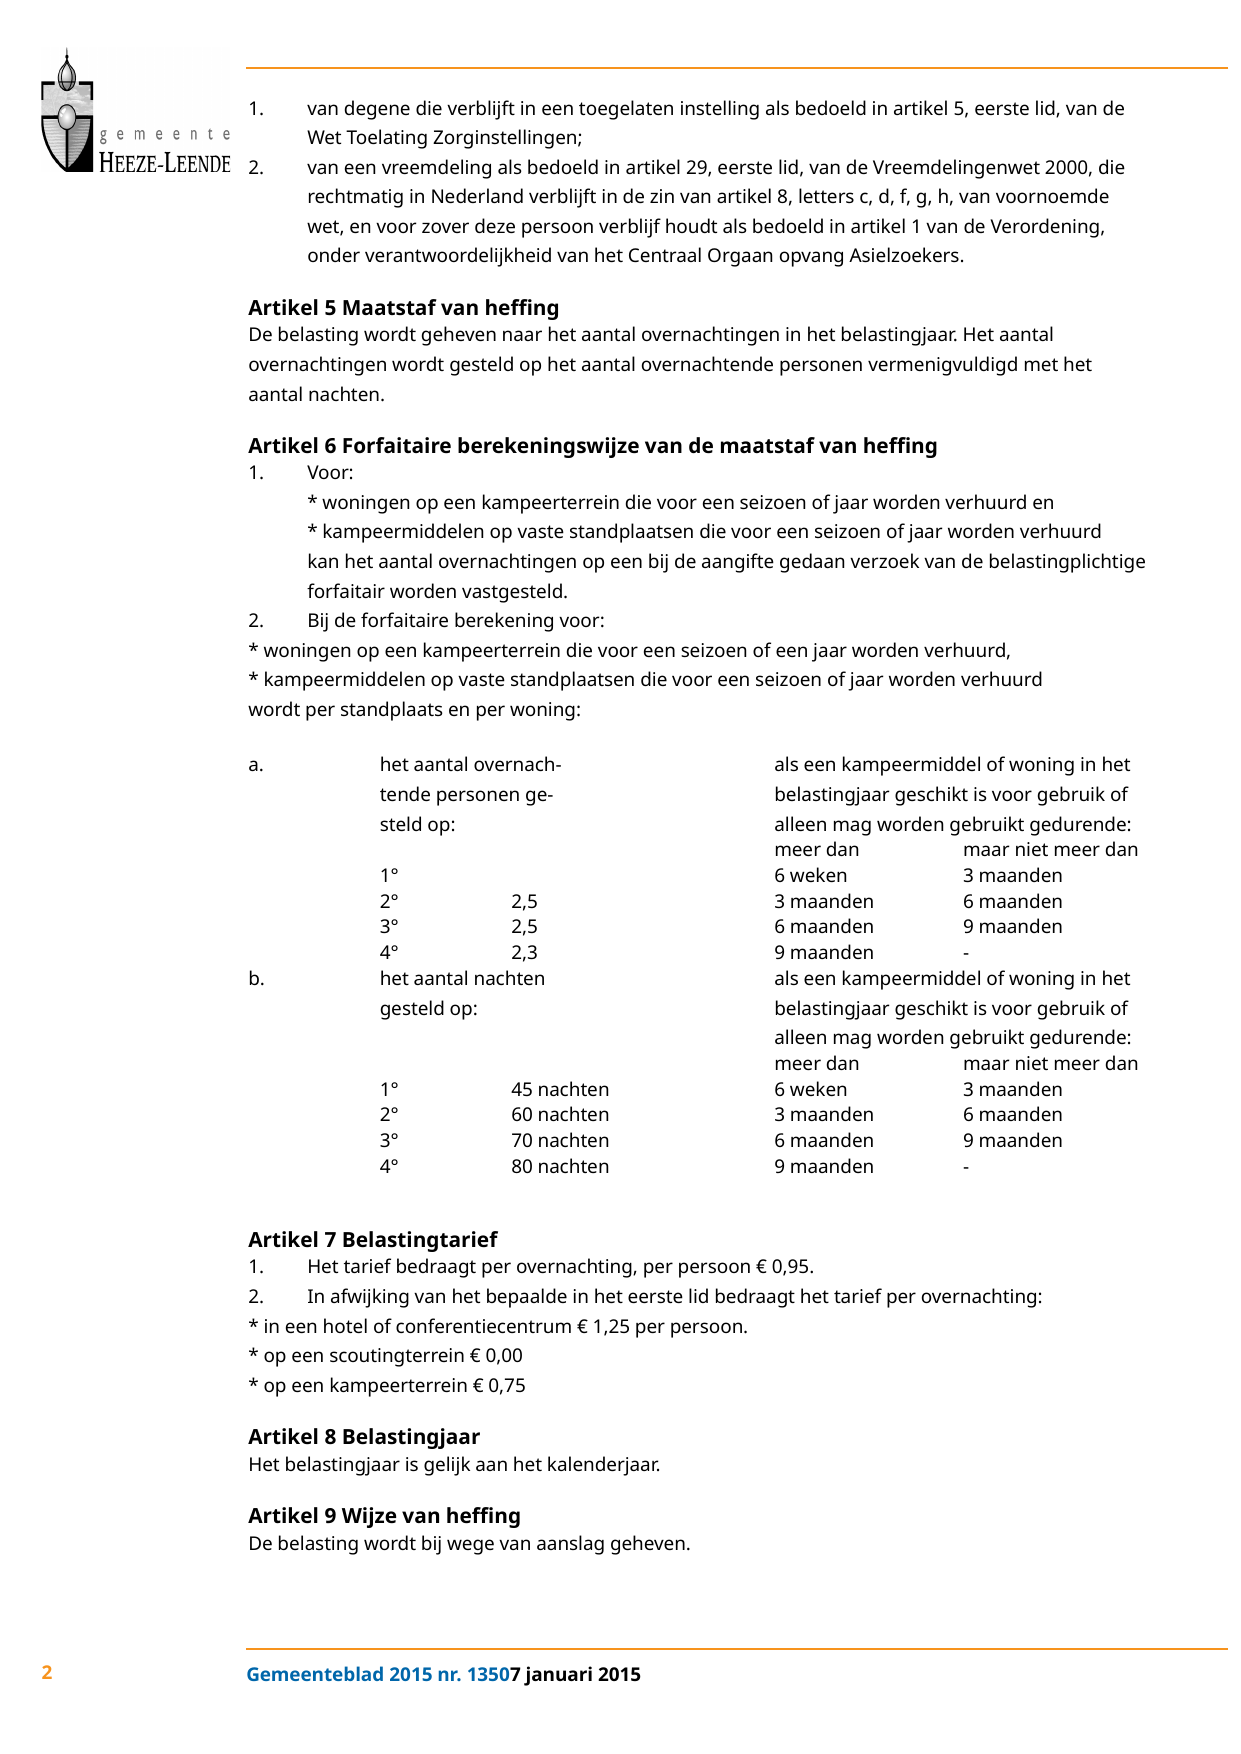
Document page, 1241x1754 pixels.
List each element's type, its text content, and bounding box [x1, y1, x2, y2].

table_cell het aantal nachten gesteld op: [380, 965, 643, 1050]
table_cell [248, 914, 379, 939]
table_cell 3° [380, 914, 511, 939]
table_cell 6 weken [774, 862, 963, 888]
list van een vreemdeling als bedoeld in artikel 29, eerste lid, van de Vreemdelingenwet 2000, die rechtmatig in Nederland verblijft in de zin van artikel 8, letters c, d, f, g, h, van voornoemde wet, en voor zover deze persoon verblijf houdt als bedoeld in artikel 1 van de Verordening, onder verantwoordelijkheid van het Centraal Orgaan opvang Asielzoekers. [248, 154, 1152, 268]
table_cell als een kampeermiddel of woning in het belastingjaar geschikt is voor gebruik of alleen mag worden gebruikt gedurende: [774, 965, 1152, 1050]
text De belasting wordt bij wege van aanslag geheven. [248, 1530, 1152, 1555]
table_cell 3 maanden [774, 1101, 963, 1127]
list kan het aantal overnachtingen op een bij de aangifte gedaan verzoek van de belastingplichtige forfaitair worden vastgesteld. [248, 548, 1152, 604]
table_cell [643, 965, 774, 1050]
table_cell [511, 1050, 643, 1076]
table_cell - [963, 939, 1152, 965]
table_cell 6 maanden [774, 914, 963, 939]
table_cell [248, 888, 379, 914]
text De belasting wordt geheven naar het aantal overnachtingen in het belastingjaar. Het aantal overnachtingen wordt gesteld op het aantal overnachtende personen vermenigvuldigd met het aantal nachten. [248, 322, 1152, 406]
table_cell 2° [380, 888, 511, 914]
text Artikel 8 Belastingjaar [248, 1422, 1152, 1451]
table_cell 3° [380, 1127, 511, 1153]
table_cell 9 maanden [963, 914, 1152, 939]
table_cell 3 maanden [963, 1076, 1152, 1101]
table_header [643, 752, 774, 836]
table_cell [248, 1076, 379, 1101]
table_cell [511, 836, 643, 862]
table_cell 6 maanden [963, 888, 1152, 914]
text * op een kampeerterrein € 0,75 [248, 1372, 1152, 1398]
table_cell [643, 939, 774, 965]
table_cell [643, 888, 774, 914]
table_cell 9 maanden [774, 1153, 963, 1179]
table_cell 2° [380, 1101, 511, 1127]
table_cell 4° [380, 1153, 511, 1179]
table_header als een kampeermiddel of woning in het belastingjaar geschikt is voor gebruik of alleen mag worden gebruikt gedurende: [774, 752, 1152, 836]
table_cell 60 nachten [511, 1101, 643, 1127]
table_cell 70 nachten [511, 1127, 643, 1153]
table_cell [643, 1153, 774, 1179]
table_cell [248, 1127, 379, 1153]
table_cell meer dan [774, 1050, 963, 1076]
table_cell 6 maanden [963, 1101, 1152, 1127]
table_cell [248, 836, 379, 862]
table_cell [643, 1101, 774, 1127]
text Het belastingjaar is gelijk aan het kalenderjaar. [248, 1451, 1152, 1477]
table_cell meer dan [774, 836, 963, 862]
text * op een scoutingterrein € 0,00 [248, 1342, 1152, 1368]
table_cell [643, 1127, 774, 1153]
table_cell [248, 1101, 379, 1127]
table_cell [248, 862, 379, 888]
table_cell 2,3 [511, 939, 643, 965]
table_cell 9 maanden [963, 1127, 1152, 1153]
text wordt per standplaats en per woning: [248, 696, 1152, 722]
list * woningen op een kampeerterrein die voor een seizoen of jaar worden verhuurd en [248, 489, 1152, 515]
table_cell 4° [380, 939, 511, 965]
list In afwijking van het bepaalde in het eerste lid bedraagt het tarief per overnachting: [248, 1283, 1152, 1309]
table_cell 9 maanden [774, 939, 963, 965]
table_cell b. [248, 965, 379, 1050]
text Artikel 7 Belastingtarief [248, 1225, 1152, 1254]
table_cell 3 maanden [774, 888, 963, 914]
table_cell [248, 939, 379, 965]
table_cell [643, 836, 774, 862]
text Artikel 6 Forfaitaire berekeningswijze van de maatstaf van heffing [248, 431, 1152, 459]
table_cell [380, 836, 511, 862]
table_cell 80 nachten [511, 1153, 643, 1179]
text Artikel 5 Maatstaf van heffing [248, 293, 1152, 322]
table_cell maar niet meer dan [963, 1050, 1152, 1076]
table_cell 45 nachten [511, 1076, 643, 1101]
text * kampeermiddelen op vaste standplaatsen die voor een seizoen of jaar worden verhuurd [248, 667, 1152, 692]
table_header a. [248, 752, 379, 836]
table_header het aantal overnach- tende personen ge- steld op: [380, 752, 643, 836]
table_cell 1° [380, 1076, 511, 1101]
list van degene die verblijft in een toegelaten instelling als bedoeld in artikel 5, eerste lid, van de Wet Toelating Zorginstellingen; [248, 95, 1152, 150]
list Bij de forfaitaire berekening voor: [248, 607, 1152, 633]
table_cell [248, 1050, 379, 1076]
list Het tarief bedraagt per overnachting, per persoon € 0,95. [248, 1254, 1152, 1279]
text * woningen op een kampeerterrein die voor een seizoen of een jaar worden verhuurd, [248, 637, 1152, 663]
table_cell 1° [380, 862, 511, 888]
table_cell [643, 914, 774, 939]
text * in een hotel of conferentiecentrum € 1,25 per persoon. [248, 1313, 1152, 1338]
table_cell - [963, 1153, 1152, 1179]
table_cell [248, 1153, 379, 1179]
list Voor: [248, 459, 1152, 485]
table_cell 6 maanden [774, 1127, 963, 1153]
table_cell [643, 862, 774, 888]
table_cell 6 weken [774, 1076, 963, 1101]
text Artikel 9 Wijze van heffing [248, 1501, 1152, 1530]
table_cell [643, 1076, 774, 1101]
table_cell [380, 1050, 511, 1076]
table_cell 2,5 [511, 888, 643, 914]
table_cell [511, 862, 643, 888]
list * kampeermiddelen op vaste standplaatsen die voor een seizoen of jaar worden verhuurd [248, 519, 1152, 544]
table_cell 2,5 [511, 914, 643, 939]
table_cell [643, 1050, 774, 1076]
table_cell 3 maanden [963, 862, 1152, 888]
picture [41, 47, 231, 172]
table_cell maar niet meer dan [963, 836, 1152, 862]
